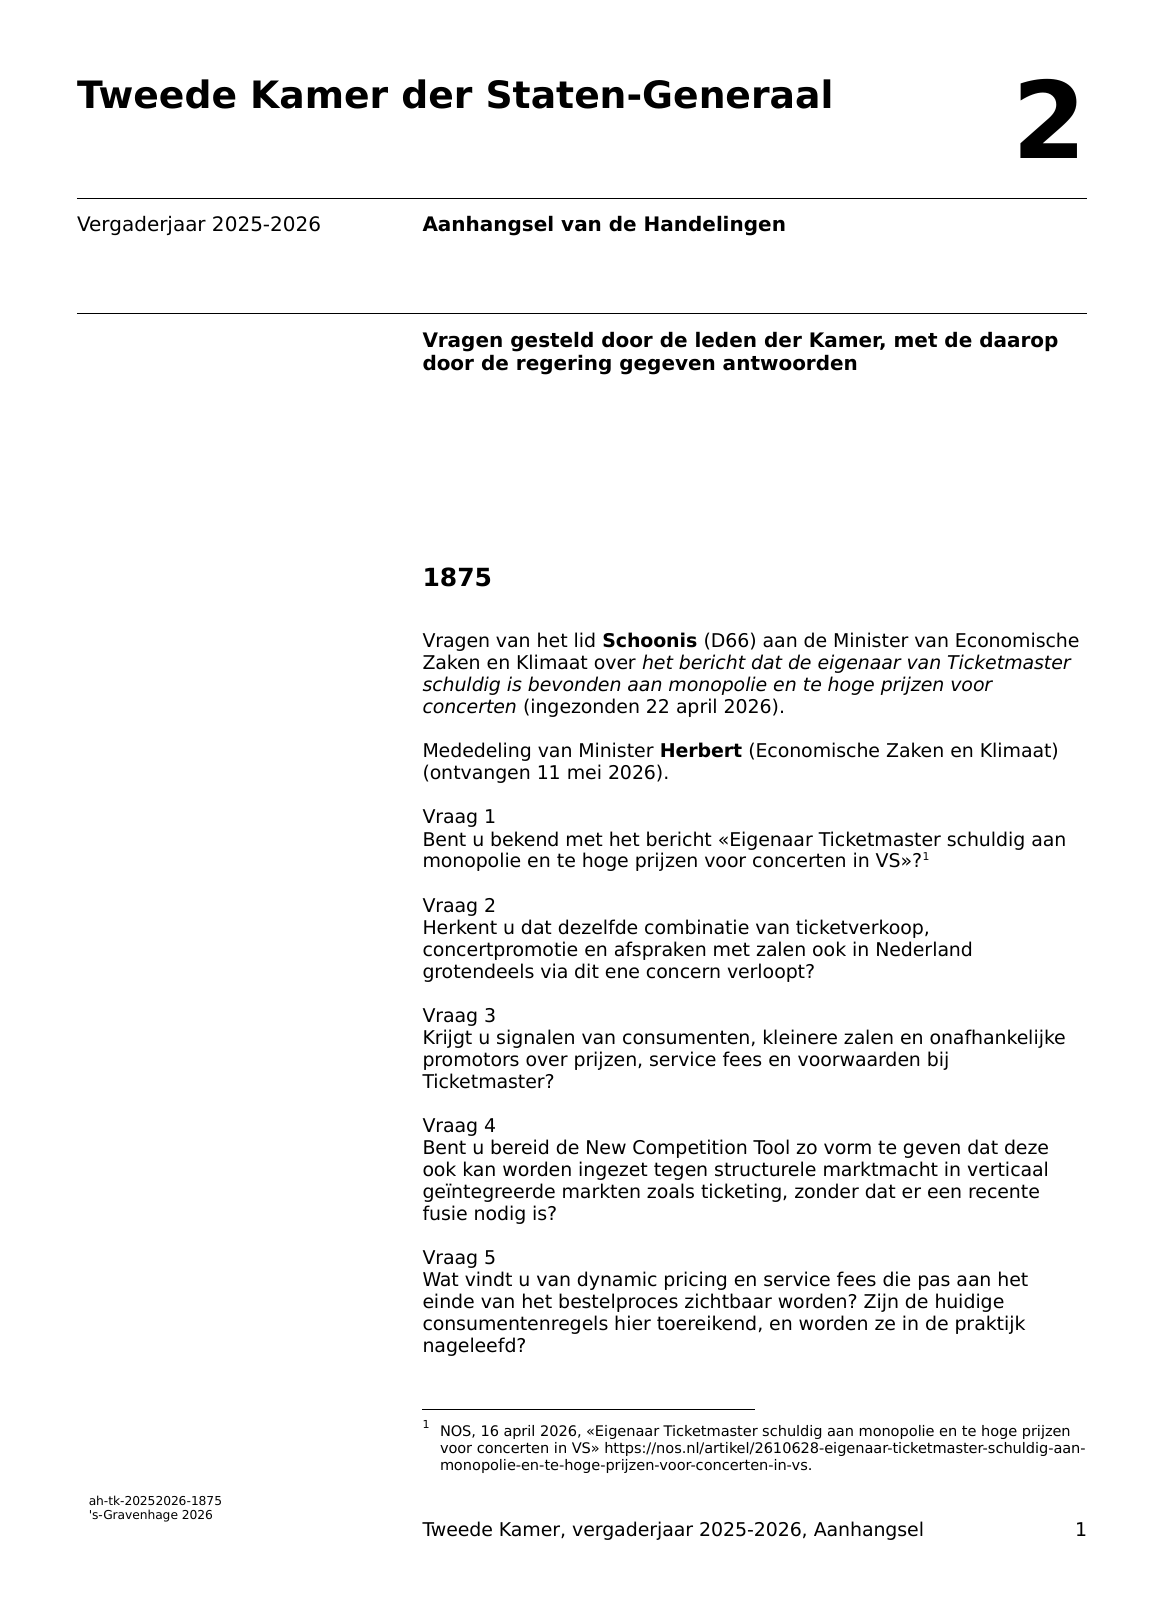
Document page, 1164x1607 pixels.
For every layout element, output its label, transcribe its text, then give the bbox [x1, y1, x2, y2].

text Vraag 3 [422, 1005, 1087, 1027]
text Bent u bekend met het bericht «Eigenaar Ticketmaster schuldig aan monopolie en te hoge prijzen voor concerten in VS»? [422, 828, 1087, 872]
text Vraag 4 [422, 1115, 1087, 1137]
table_header Tweede Kamer der Staten-Generaal [77, 59, 886, 198]
table_header 2 [886, 59, 1087, 198]
table_cell Aanhangsel van de Handelingen [422, 199, 1087, 313]
text Wat vindt u van dynamic pricing en service fees die pas aan het einde van het bestelproces zichtbaar worden? Zijn de huidige consumentenregels hier toereikend, en worden ze in de praktijk nageleefd? [422, 1269, 1087, 1357]
text Bent u bereid de New Competition Tool zo vorm te geven dat deze ook kan worden ingezet tegen structurele marktmacht in verticaal geïntegreerde markten zoals ticketing, zonder dat er een recente fusie nodig is? [422, 1137, 1087, 1225]
text 's-Gravenhage 2026 [88, 1508, 323, 1522]
text Vraag 1 [422, 806, 1087, 828]
text Krijgt u signalen van consumenten, kleinere zalen en onafhankelijke promotors over prijzen, service fees en voorwaarden bij Ticketmaster? [422, 1027, 1087, 1093]
text 1875 [422, 563, 1087, 592]
table_cell Vragen gesteld door de leden der Kamer, met de daarop door de regering gegeven antwoorden [422, 314, 1087, 375]
text Vraag 5 [422, 1247, 1087, 1269]
text Vraag 2 [422, 894, 1087, 917]
text Mededeling van Minister Herbert (Economische Zaken en Klimaat) (ontvangen 11 mei 2026). [422, 740, 1087, 784]
table_cell Vergaderjaar 2025-2026 [77, 199, 422, 313]
text NOS, 16 april 2026, «Eigenaar Ticketmaster schuldig aan monopolie en te hoge prijzen voor concerten in VS» https://nos.nl/artikel/2610628-eigenaar-ticketmaster-schuldig-aan-monopolie-en-te-hoge-prijzen-voor-concerten-in-vs. [422, 1418, 1087, 1474]
text Vragen van het lid Schoonis (D66) aan de Minister van Economische Zaken en Klimaat over het bericht dat de eigenaar van Ticketmaster schuldig is bevonden aan monopolie en te hoge prijzen voor concerten (ingezonden 22 april 2026). [422, 630, 1087, 718]
text ah-tk-20252026-1875 [88, 1494, 323, 1508]
table_cell [77, 314, 422, 375]
text Herkent u dat dezelfde combinatie van ticketverkoop, concertpromotie en afspraken met zalen ook in Nederland grotendeels via dit ene concern verloopt? [422, 917, 1087, 982]
